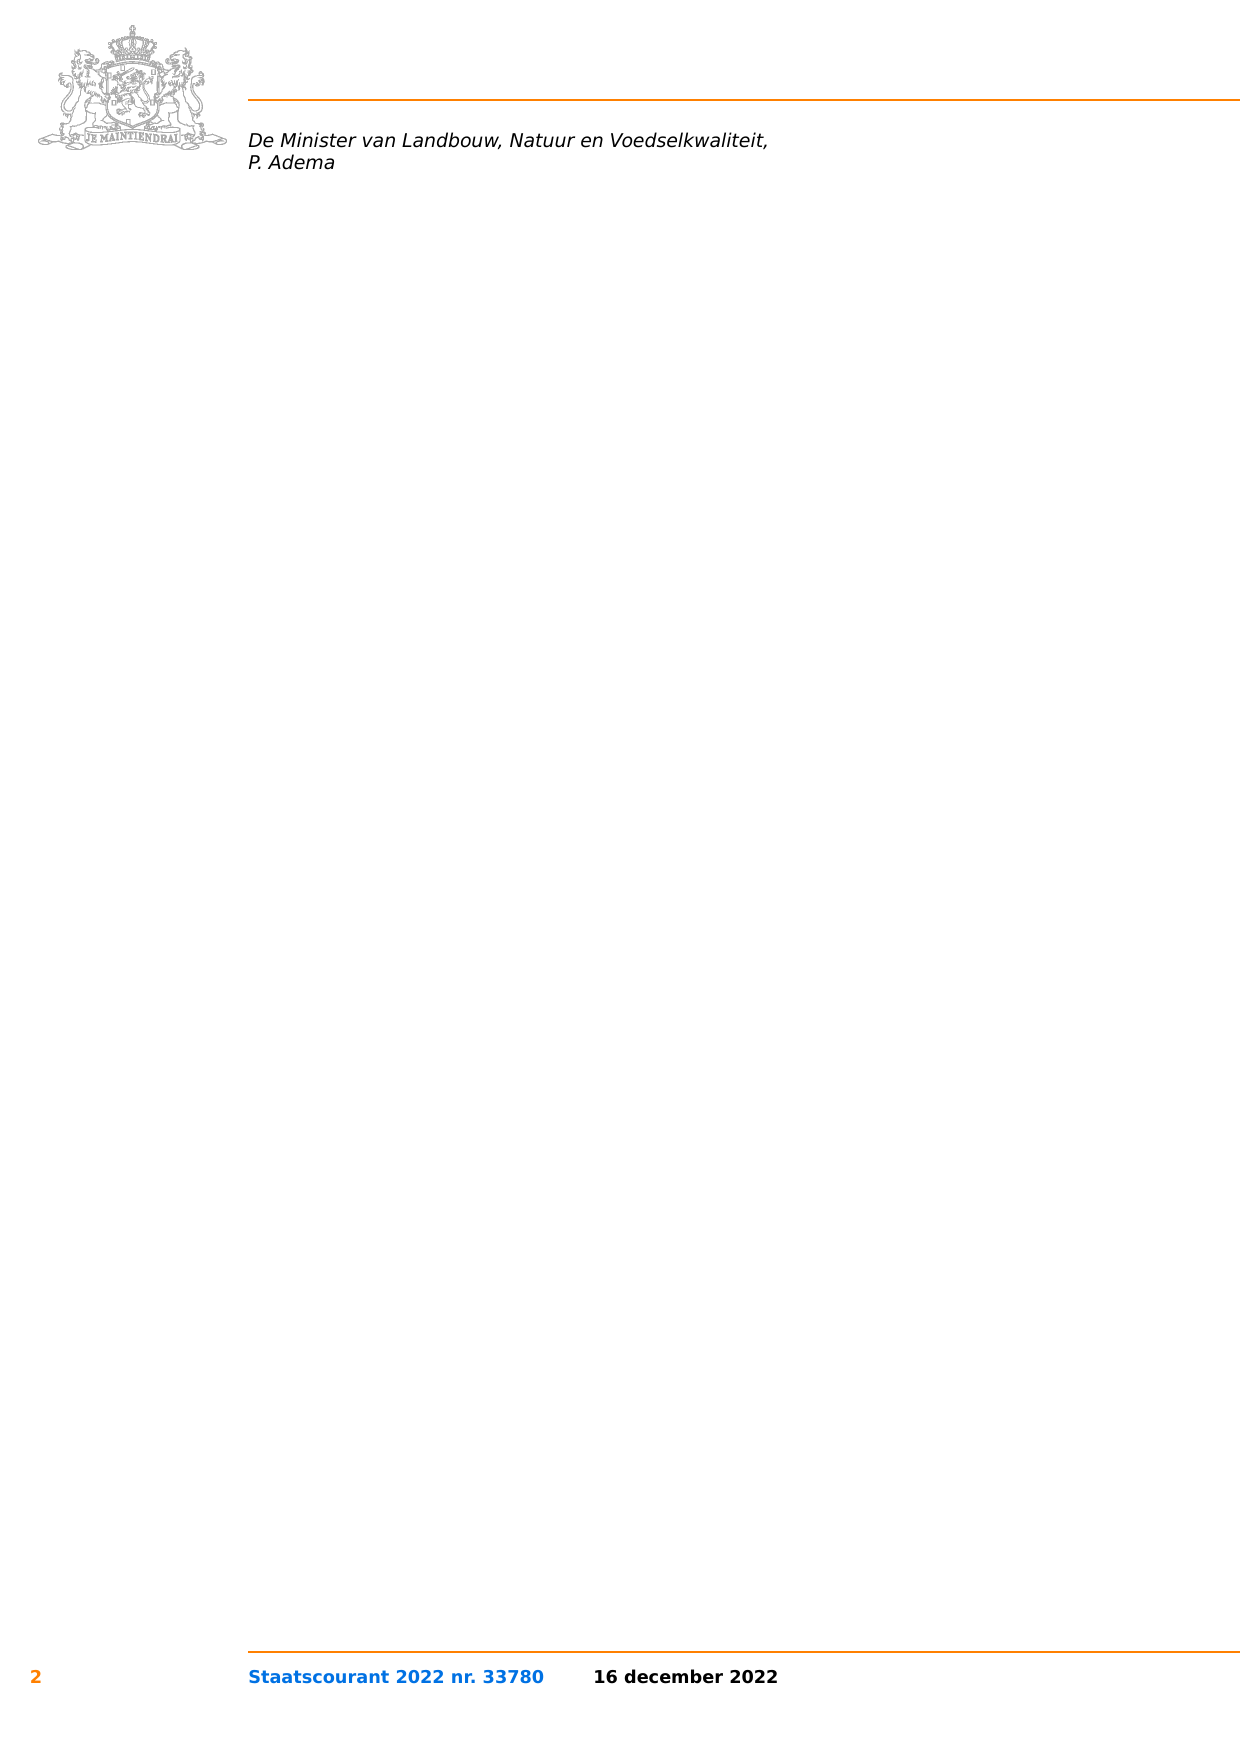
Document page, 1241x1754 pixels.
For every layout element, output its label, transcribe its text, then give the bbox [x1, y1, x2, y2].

text De Minister van Landbouw, Natuur en Voedselkwaliteit, P. Adema [248, 130, 1163, 174]
picture [38, 25, 227, 150]
